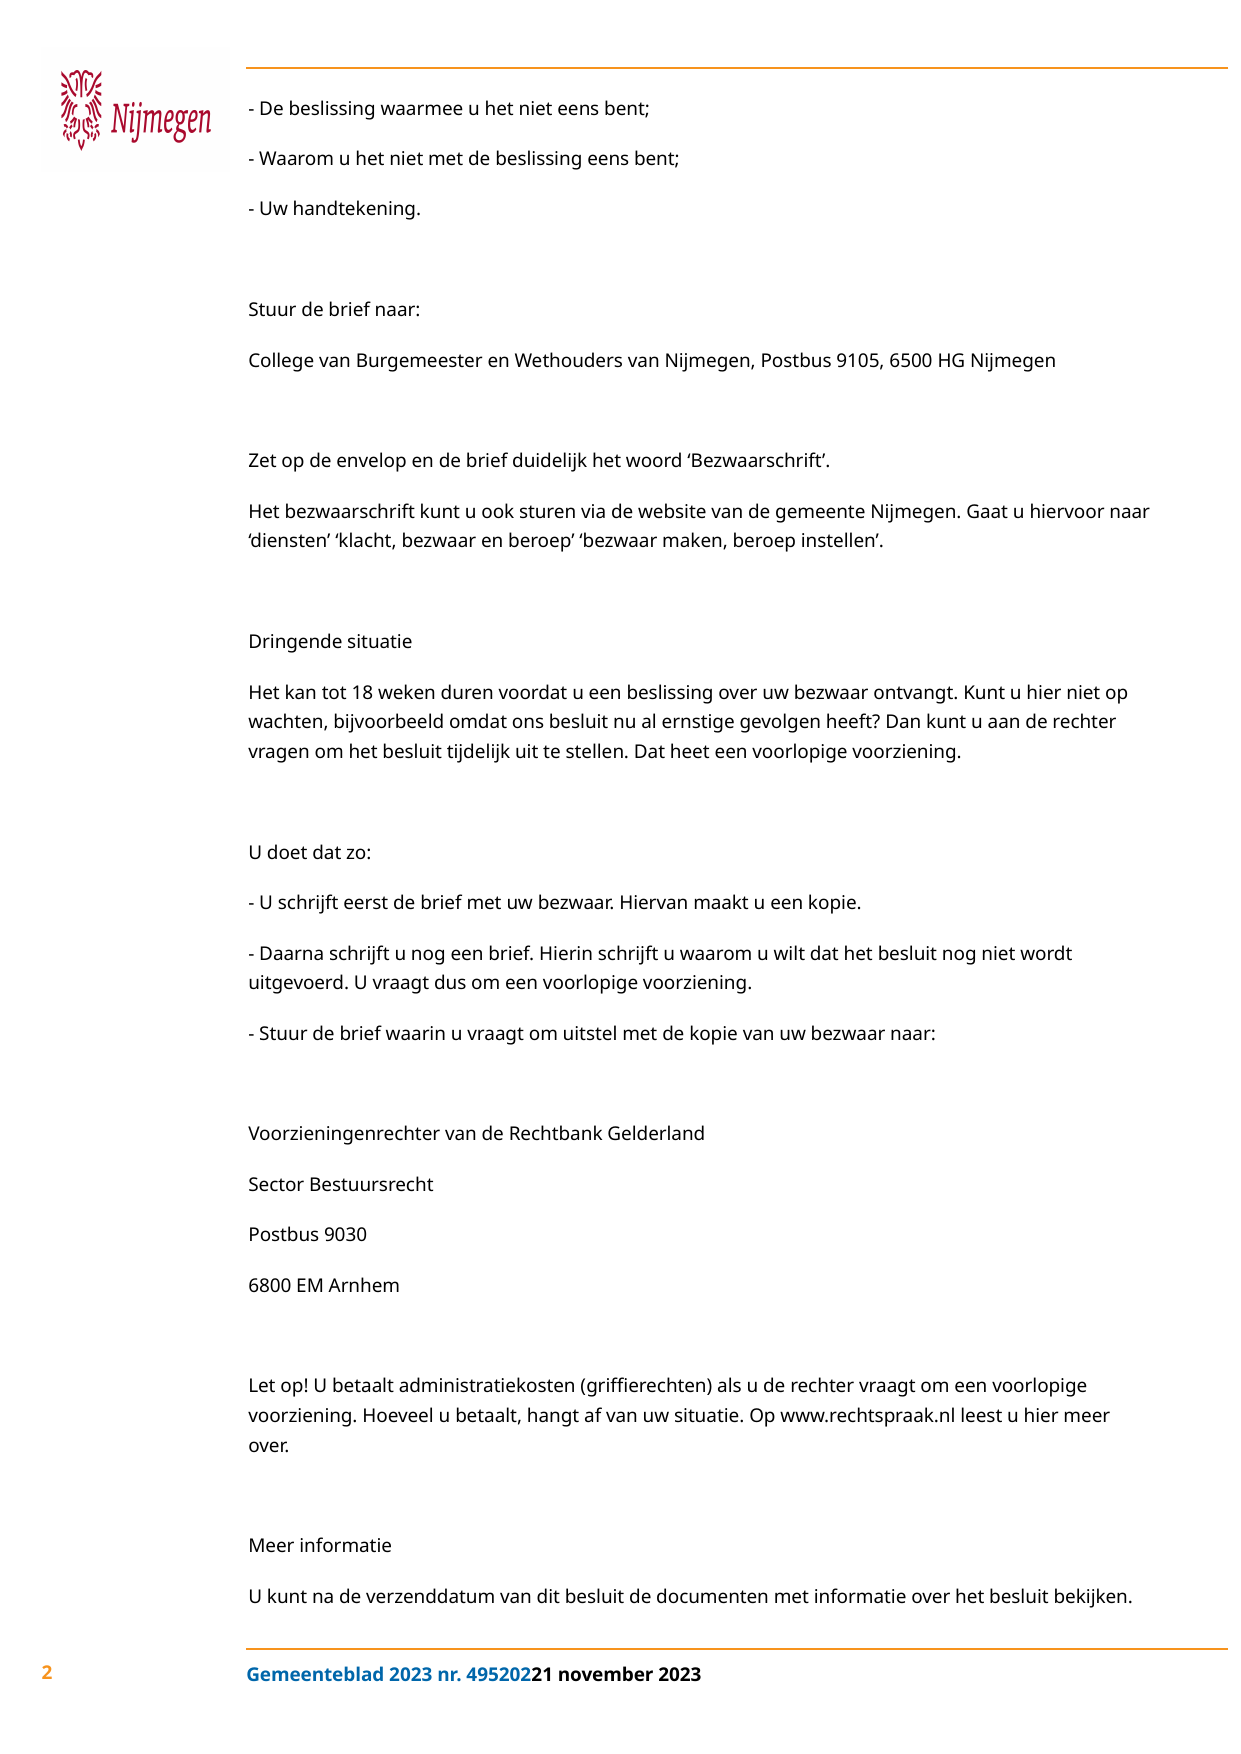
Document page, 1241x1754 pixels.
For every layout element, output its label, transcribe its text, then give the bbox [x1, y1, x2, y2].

text 6800 EM Arnhem [248, 1272, 1152, 1298]
text Stuur de brief naar: [248, 296, 1152, 322]
text Het bezwaarschrift kunt u ook sturen via de website van de gemeente Nijmegen. Gaat u hiervoor naar ‘diensten’ ‘klacht, bezwaar en beroep’ ‘bezwaar maken, beroep instellen’. [248, 498, 1152, 553]
text Voorzieningenrechter van de Rechtbank Gelderland [248, 1121, 1152, 1146]
text - Waarom u het niet met de beslissing eens bent; [248, 145, 1152, 171]
text - Daarna schrijft u nog een brief. Hierin schrijft u waarom u wilt dat het besluit nog niet wordt uitgevoerd. U vraagt dus om een voorlopige voorziening. [248, 940, 1152, 995]
text U kunt na de verzenddatum van dit besluit de documenten met informatie over het besluit bekijken. [248, 1583, 1152, 1609]
text - U schrijft eerst de brief met uw bezwaar. Hiervan maakt u een kopie. [248, 889, 1152, 915]
text - Uw handtekening. [248, 196, 1152, 221]
text College van Burgemeester en Wethouders van Nijmegen, Postbus 9105, 6500 HG Nijmegen [248, 347, 1152, 373]
text Sector Bestuursrecht [248, 1171, 1152, 1197]
text Zet op de envelop en de brief duidelijk het woord ‘Bezwaarschrift’. [248, 448, 1152, 473]
picture [41, 47, 231, 172]
text Het kan tot 18 weken duren voordat u een beslissing over uw bezwaar ontvangt. Kunt u hier niet op wachten, bijvoorbeeld omdat ons besluit nu al ernstige gevolgen heeft? Dan kunt u aan de rechter vragen om het besluit tijdelijk uit te stellen. Dat heet een voorlopige voorziening. [248, 679, 1152, 764]
text - De beslissing waarmee u het niet eens bent; [248, 95, 1152, 121]
text Dringende situatie [248, 628, 1152, 654]
text Postbus 9030 [248, 1221, 1152, 1247]
text Let op! U betaalt administratiekosten (griffierechten) als u de rechter vraagt om een voorlopige voorziening. Hoeveel u betaalt, hangt af van uw situatie. Op www.rechtspraak.nl leest u hier meer over. [248, 1373, 1152, 1458]
text Meer informatie [248, 1533, 1152, 1558]
text - Stuur de brief waarin u vraagt om uitstel met de kopie van uw bezwaar naar: [248, 1020, 1152, 1046]
text U doet dat zo: [248, 839, 1152, 865]
